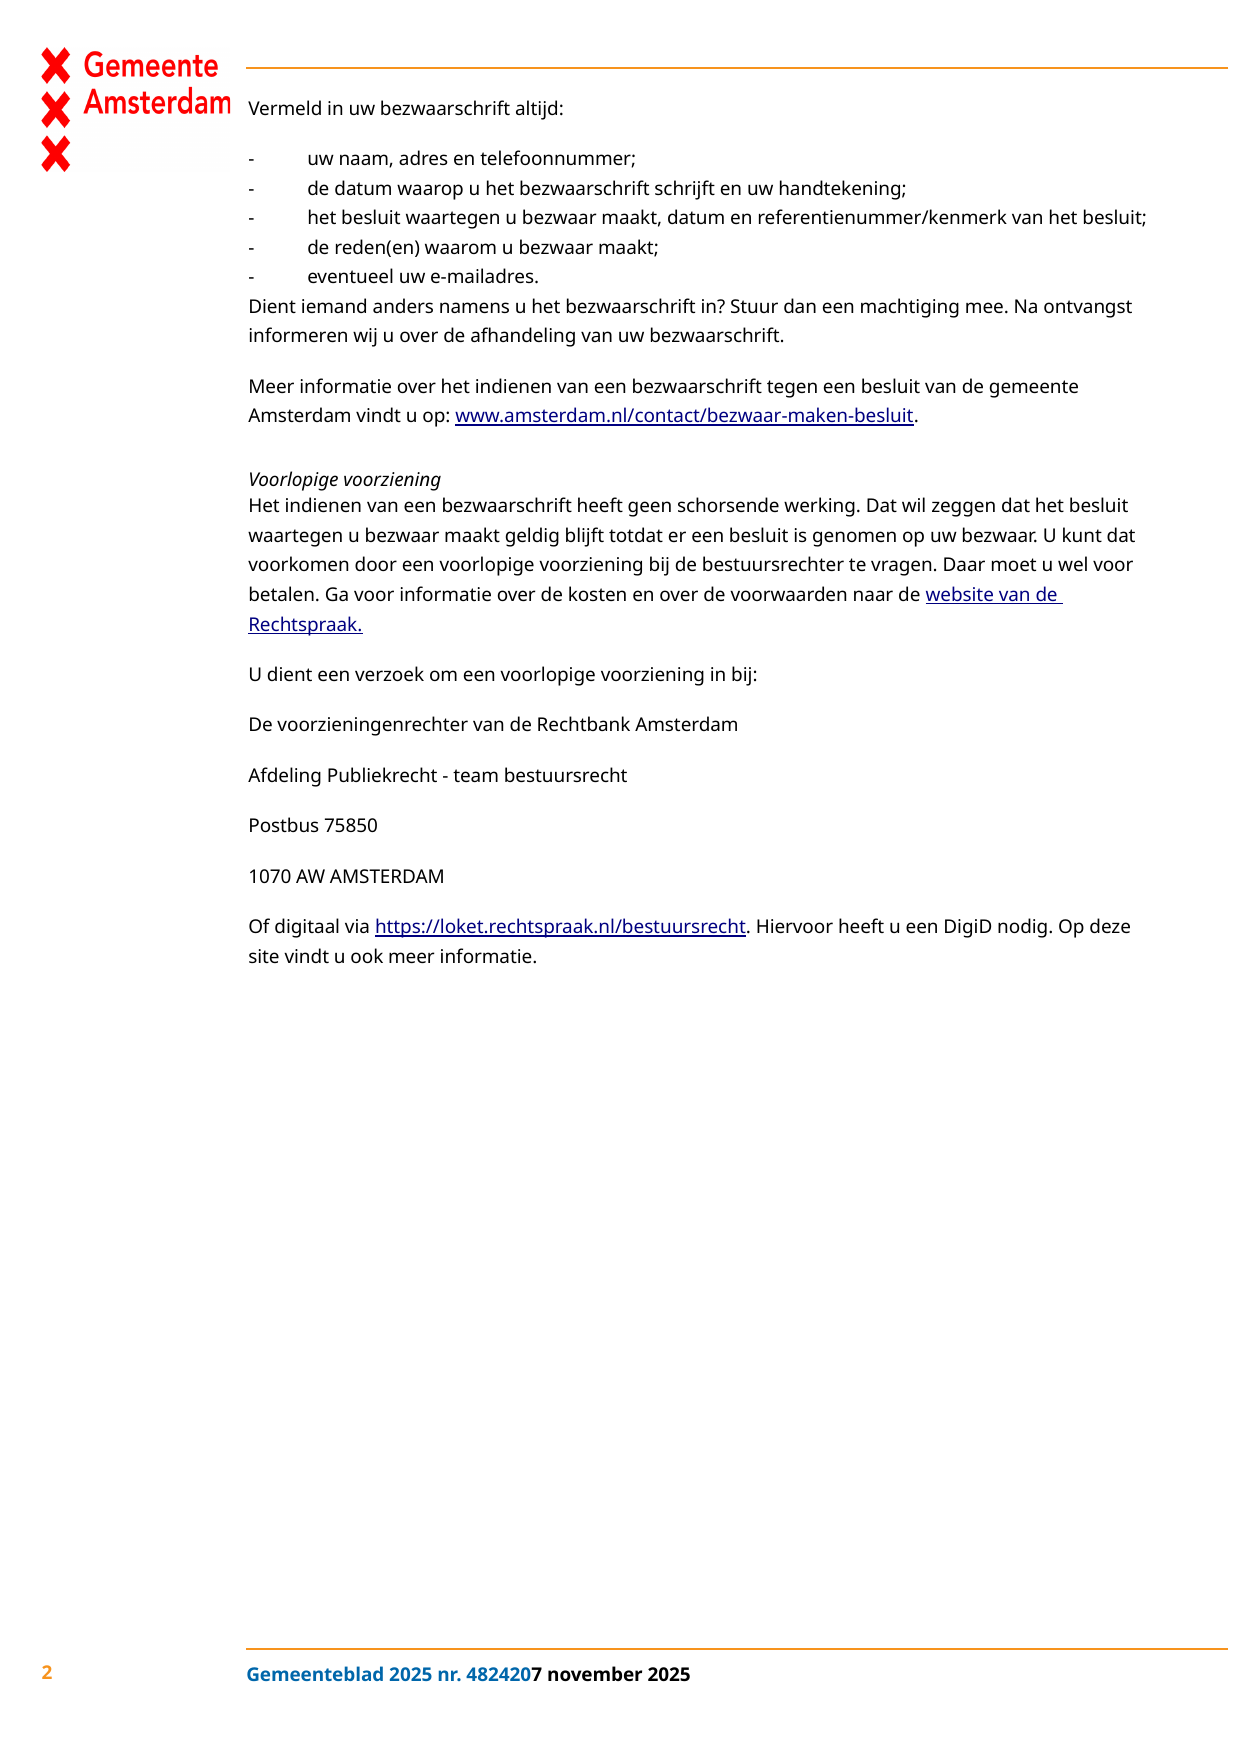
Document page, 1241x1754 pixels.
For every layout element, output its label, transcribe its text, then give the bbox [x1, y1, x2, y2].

list het besluit waartegen u bezwaar maakt, datum en referentienummer/kenmerk van het besluit; [248, 204, 1152, 230]
text Postbus 75850 [248, 812, 1152, 838]
text Het indienen van een bezwaarschrift heeft geen schorsende werking. Dat wil zeggen dat het besluit waartegen u bezwaar maakt geldig blijft totdat er een besluit is genomen op uw bezwaar. U kunt dat voorkomen door een voorlopige voorziening bij de bestuursrechter te vragen. Daar moet u wel voor betalen. Ga voor informatie over de kosten en over de voorwaarden naar de website van de Rechtspraak. [248, 492, 1152, 636]
list eventueel uw e-mailadres. [248, 263, 1152, 289]
text Vermeld in uw bezwaarschrift altijd: [248, 95, 1152, 121]
list de datum waarop u het bezwaarschrift schrijft en uw handtekening; [248, 175, 1152, 201]
text Voorlopige voorziening [248, 467, 1152, 492]
list uw naam, adres en telefoonnummer; [248, 145, 1152, 171]
text 1070 AW AMSTERDAM [248, 863, 1152, 888]
picture [41, 47, 231, 172]
list de reden(en) waarom u bezwaar maakt; [248, 234, 1152, 260]
text U dient een verzoek om een voorlopige voorziening in bij: [248, 661, 1152, 687]
text Afdeling Publiekrecht - team bestuursrecht [248, 762, 1152, 788]
text Of digitaal via https://loket.rechtspraak.nl/bestuursrecht. Hiervoor heeft u een DigiD nodig. Op deze site vindt u ook meer informatie. [248, 913, 1152, 968]
text De voorzieningenrechter van de Rechtbank Amsterdam [248, 712, 1152, 737]
text Meer informatie over het indienen van een bezwaarschrift tegen een besluit van de gemeente Amsterdam vindt u op: www.amsterdam.nl/contact/bezwaar-maken-besluit. [248, 373, 1152, 428]
text Dient iemand anders namens u het bezwaarschrift in? Stuur dan een machtiging mee. Na ontvangst informeren wij u over de afhandeling van uw bezwaarschrift. [248, 293, 1152, 348]
